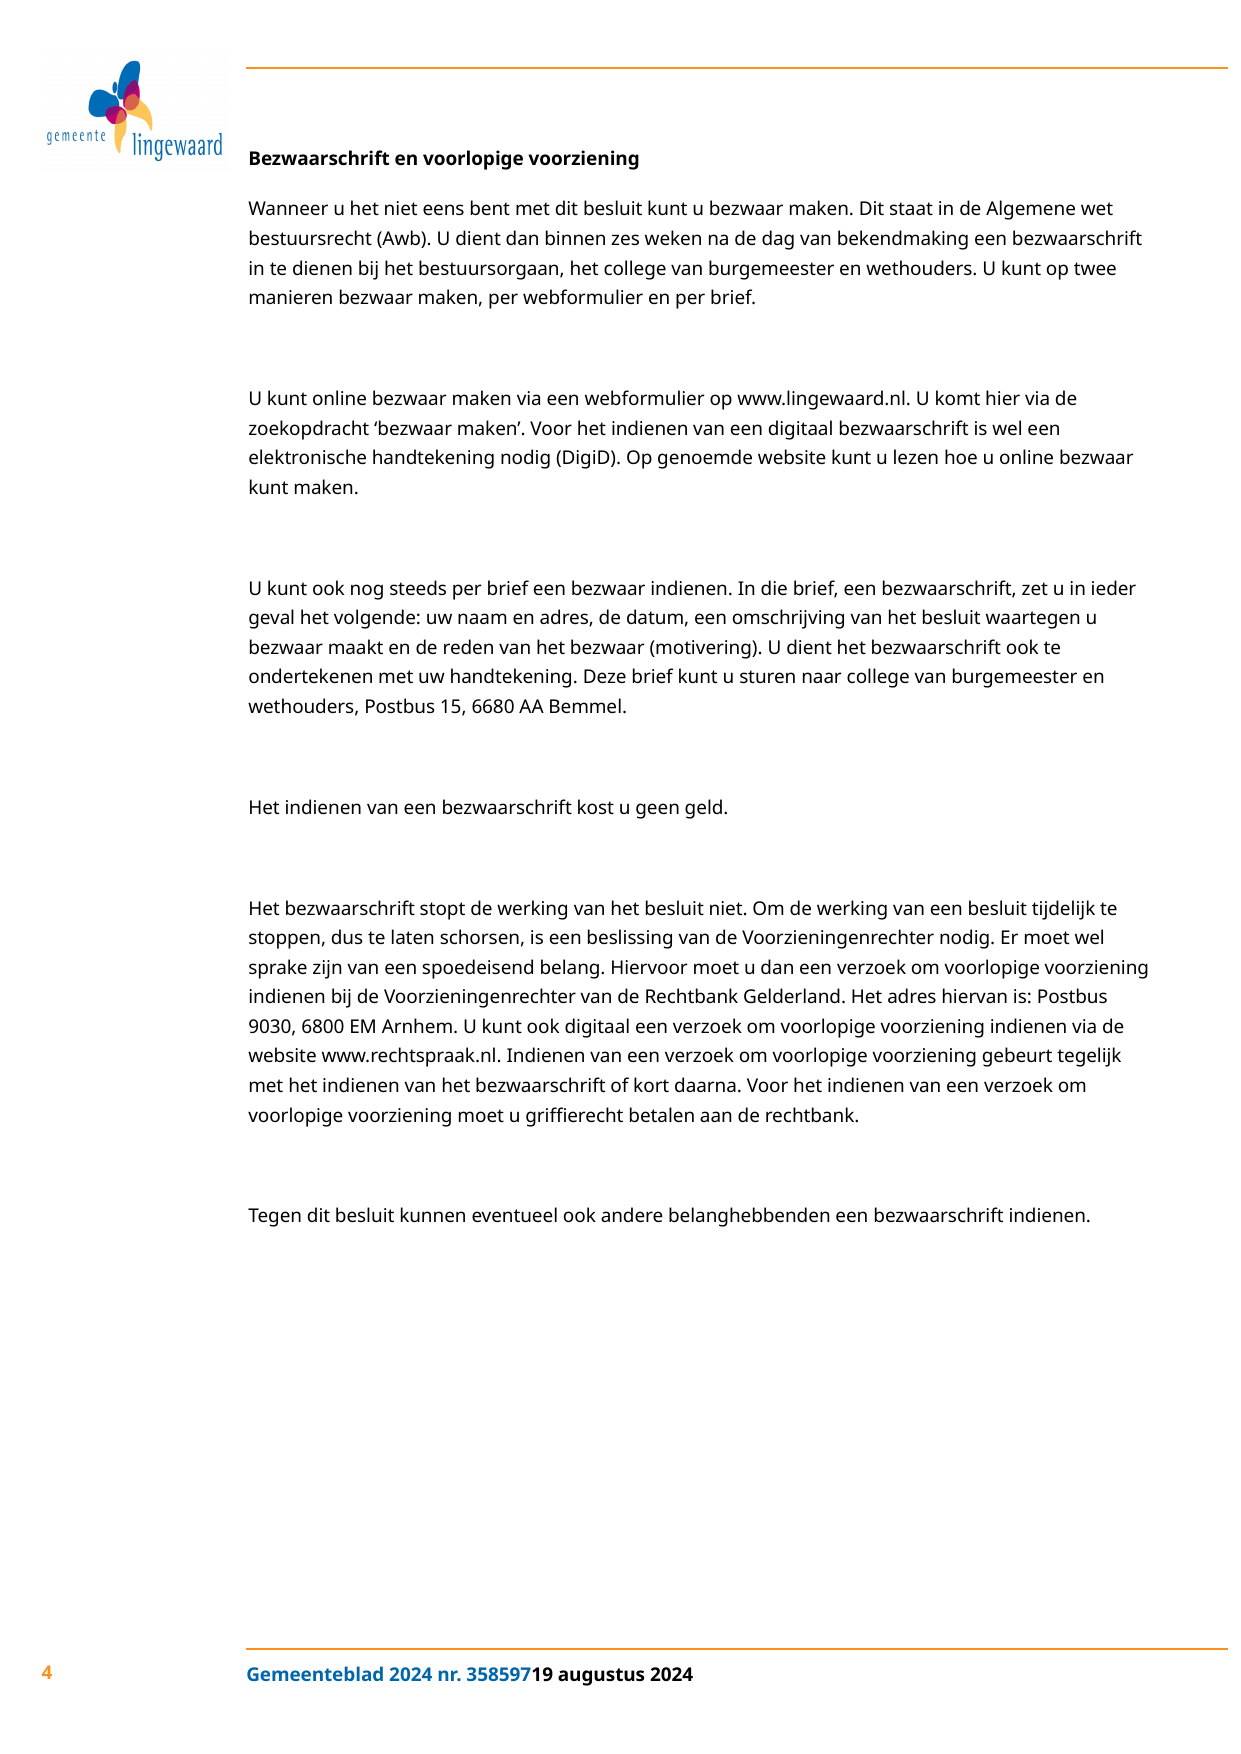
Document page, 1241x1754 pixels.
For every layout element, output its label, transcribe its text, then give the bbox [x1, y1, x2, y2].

text U kunt online bezwaar maken via een webformulier op www.lingewaard.nl. U komt hier via de zoekopdracht ‘bezwaar maken’. Voor het indienen van een digitaal bezwaarschrift is wel een elektronische handtekening nodig (DigiD). Op genoemde website kunt u lezen hoe u online bezwaar kunt maken. [248, 385, 1152, 500]
text Het indienen van een bezwaarschrift kost u geen geld. [248, 794, 1152, 820]
text U kunt ook nog steeds per brief een bezwaar indienen. In die brief, een bezwaarschrift, zet u in ieder geval het volgende: uw naam en adres, de datum, een omschrijving van het besluit waartegen u bezwaar maakt en de reden van het bezwaar (motivering). U dient het bezwaarschrift ook te ondertekenen met uw handtekening. Deze brief kunt u sturen naar college van burgemeester en wethouders, Postbus 15, 6680 AA Bemmel. [248, 575, 1152, 719]
text Tegen dit besluit kunnen eventueel ook andere belanghebbenden een bezwaarschrift indienen. [248, 1203, 1152, 1228]
text Wanneer u het niet eens bent met dit besluit kunt u bezwaar maken. Dit staat in de Algemene wet bestuursrecht (Awb). U dient dan binnen zes weken na de dag van bekendmaking een bezwaarschrift in te dienen bij het bestuursorgaan, het college van burgemeester en wethouders. U kunt op twee manieren bezwaar maken, per webformulier en per brief. [248, 196, 1152, 310]
text Bezwaarschrift en voorlopige voorziening [248, 145, 1152, 171]
text Het bezwaarschrift stopt de werking van het besluit niet. Om de werking van een besluit tijdelijk te stoppen, dus te laten schorsen, is een beslissing van de Voorzieningenrechter nodig. Er moet wel sprake zijn van een spoedeisend belang. Hiervoor moet u dan een verzoek om voorlopige voorziening indienen bij de Voorzieningenrechter van de Rechtbank Gelderland. Het adres hiervan is: Postbus 9030, 6800 EM Arnhem. U kunt ook digitaal een verzoek om voorlopige voorziening indienen via de website www.rechtspraak.nl. Indienen van een verzoek om voorlopige voorziening gebeurt tegelijk met het indienen van het bezwaarschrift of kort daarna. Voor het indienen van een verzoek om voorlopige voorziening moet u griffierecht betalen aan de rechtbank. [248, 895, 1152, 1128]
picture [41, 47, 231, 172]
